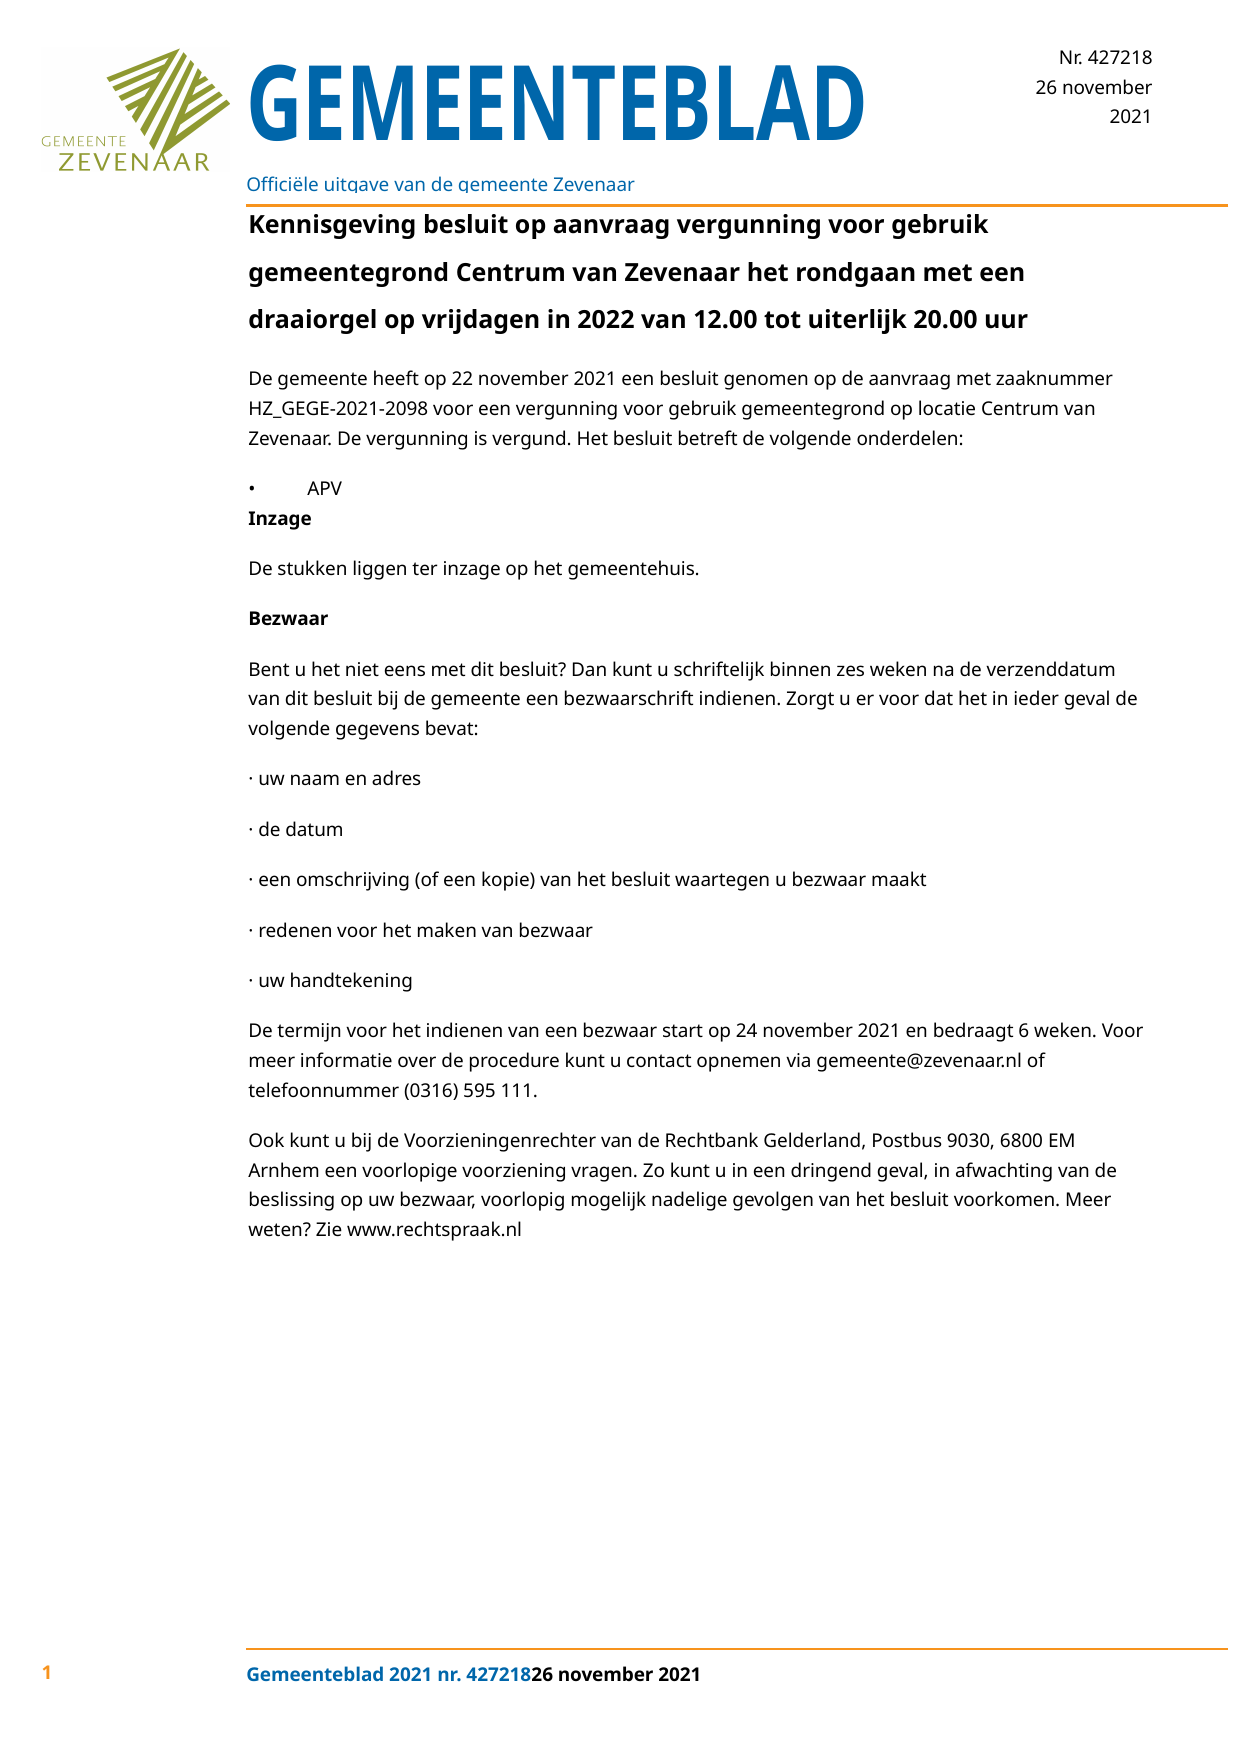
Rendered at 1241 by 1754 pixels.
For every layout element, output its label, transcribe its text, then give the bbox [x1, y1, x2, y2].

picture [41, 47, 231, 172]
text De termijn voor het indienen van een bezwaar start op 24 november 2021 en bedraagt 6 weken. Voor meer informatie over de procedure kunt u contact opnemen via gemeente@zevenaar.nl of telefoonnummer (0316) 595 111. [248, 1018, 1152, 1102]
text Ook kunt u bij de Voorzieningenrechter van de Rechtbank Gelderland, Postbus 9030, 6800 EM Arnhem een voorlopige voorziening vragen. Zo kunt u in een dringend geval, in afwachting van de beslissing op uw bezwaar, voorlopig mogelijk nadelige gevolgen van het besluit voorkomen. Meer weten? Zie www.rechtspraak.nl [248, 1127, 1152, 1242]
text Bent u het niet eens met dit besluit? Dan kunt u schriftelijk binnen zes weken na de verzenddatum van dit besluit bij de gemeente een bezwaarschrift indienen. Zorgt u er voor dat het in ieder geval de volgende gegevens bevat: [248, 656, 1152, 741]
text · uw handtekening [248, 967, 1152, 993]
text · redenen voor het maken van bezwaar [248, 917, 1152, 942]
text Bezwaar [248, 606, 1152, 631]
text · de datum [248, 816, 1152, 842]
text Inzage [248, 505, 1152, 530]
text · een omschrijving (of een kopie) van het besluit waartegen u bezwaar maakt [248, 866, 1152, 892]
text De stukken liggen ter inzage op het gemeentehuis. [248, 555, 1152, 581]
text De gemeente heeft op 22 november 2021 een besluit genomen op de aanvraag met zaaknummer HZ_GEGE-2021-2098 voor een vergunning voor gebruik gemeentegrond op locatie Centrum van Zevenaar. De vergunning is vergund. Het besluit betreft de volgende onderdelen: [248, 366, 1152, 450]
text · uw naam en adres [248, 766, 1152, 791]
text Kennisgeving besluit op aanvraag vergunning voor gebruik gemeentegrond Centrum van Zevenaar het rondgaan met een draaiorgel op vrijdagen in 2022 van 12.00 tot uiterlijk 20.00 uur [248, 207, 1152, 336]
list APV [248, 475, 1152, 501]
